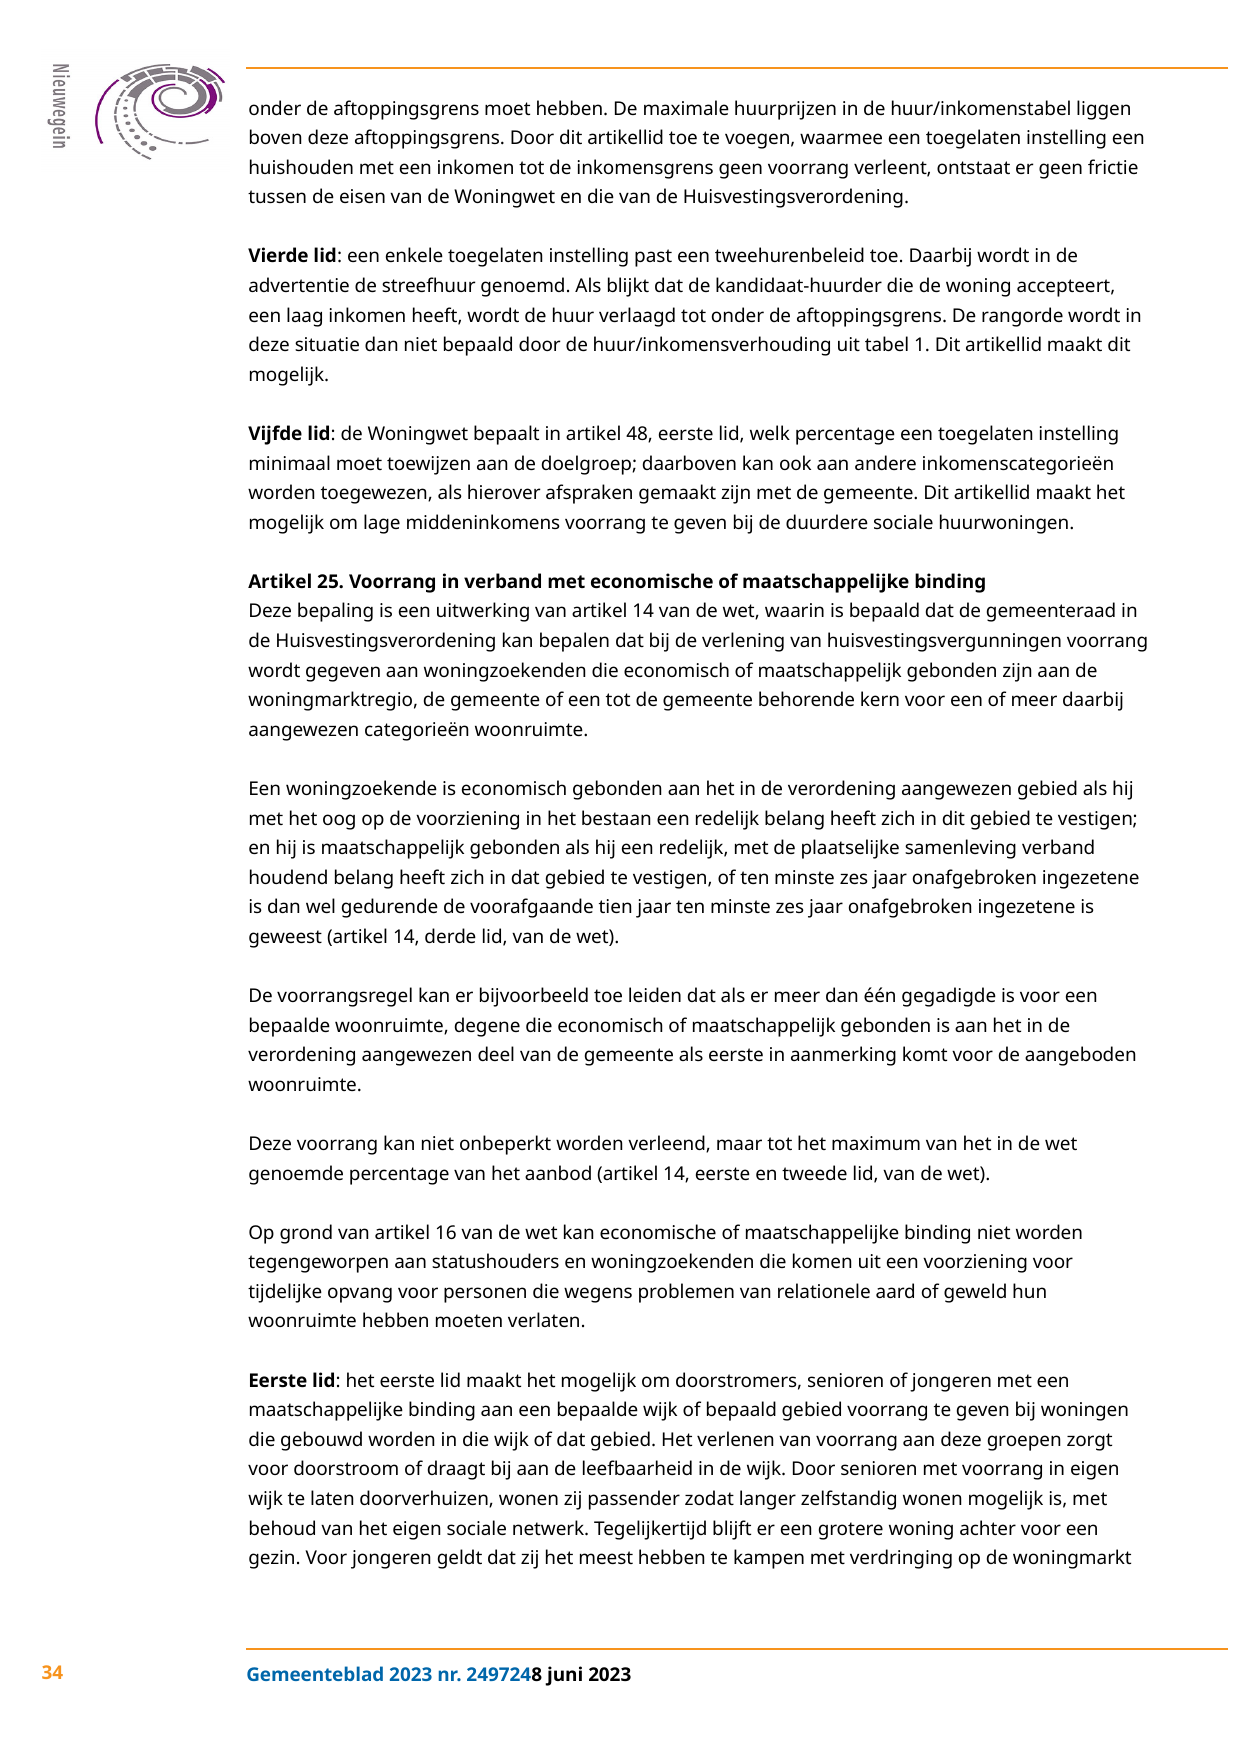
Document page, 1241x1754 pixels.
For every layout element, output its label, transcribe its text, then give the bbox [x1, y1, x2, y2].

text Vierde lid: een enkele toegelaten instelling past een tweehurenbeleid toe. Daarbij wordt in de advertentie de streefhuur genoemd. Als blijkt dat de kandidaat-huurder die de woning accepteert, een laag inkomen heeft, wordt de huur verlaagd tot onder de aftoppingsgrens. De rangorde wordt in deze situatie dan niet bepaald door de huur/inkomensverhouding uit tabel 1. Dit artikellid maakt dit mogelijk. [248, 243, 1152, 387]
text Vijfde lid: de Woningwet bepaalt in artikel 48, eerste lid, welk percentage een toegelaten instelling minimaal moet toewijzen aan de doelgroep; daarboven kan ook aan andere inkomenscategorieën worden toegewezen, als hierover afspraken gemaakt zijn met de gemeente. Dit artikellid maakt het mogelijk om lage middeninkomens voorrang te geven bij de duurdere sociale huurwoningen. [248, 420, 1152, 535]
text Op grond van artikel 16 van de wet kan economische of maatschappelijke binding niet worden tegengeworpen aan statushouders en woningzoekenden die komen uit een voorziening voor tijdelijke opvang voor personen die wegens problemen van relationele aard of geweld hun woonruimte hebben moeten verlaten. [248, 1219, 1152, 1333]
text Deze voorrang kan niet onbeperkt worden verleend, maar tot het maximum van het in de wet genoemde percentage van het aanbod (artikel 14, eerste en tweede lid, van de wet). [248, 1130, 1152, 1186]
text Een woningzoekende is economisch gebonden aan het in de verordening aangewezen gebied als hij met het oog op de voorziening in het bestaan een redelijk belang heeft zich in dit gebied te vestigen; en hij is maatschappelijk gebonden als hij een redelijk, met de plaatselijke samenleving verband houdend belang heeft zich in dat gebied te vestigen, of ten minste zes jaar onafgebroken ingezetene is dan wel gedurende de voorafgaande tien jaar ten minste zes jaar onafgebroken ingezetene is geweest (artikel 14, derde lid, van de wet). [248, 775, 1152, 949]
text Artikel 25. Voorrang in verband met economische of maatschappelijke binding [248, 568, 1152, 594]
picture [41, 47, 231, 172]
text onder de aftoppingsgrens moet hebben. De maximale huurprijzen in de huur/inkomenstabel liggen boven deze aftoppingsgrens. Door dit artikellid toe te voegen, waarmee een toegelaten instelling een huishouden met een inkomen tot de inkomensgrens geen voorrang verleent, ontstaat er geen frictie tussen de eisen van de Woningwet en die van de Huisvestingsverordening. [248, 95, 1152, 209]
text Eerste lid: het eerste lid maakt het mogelijk om doorstromers, senioren of jongeren met een maatschappelijke binding aan een bepaalde wijk of bepaald gebied voorrang te geven bij woningen die gebouwd worden in die wijk of dat gebied. Het verlenen van voorrang aan deze groepen zorgt voor doorstroom of draagt bij aan de leefbaarheid in de wijk. Door senioren met voorrang in eigen wijk te laten doorverhuizen, wonen zij passender zodat langer zelfstandig wonen mogelijk is, met behoud van het eigen sociale netwerk. Tegelijkertijd blijft er een grotere woning achter voor een gezin. Voor jongeren geldt dat zij het meest hebben te kampen met verdringing op de woningmarkt [248, 1367, 1152, 1570]
text Deze bepaling is een uitwerking van artikel 14 van de wet, waarin is bepaald dat de gemeenteraad in de Huisvestingsverordening kan bepalen dat bij de verlening van huisvestingsvergunningen voorrang wordt gegeven aan woningzoekenden die economisch of maatschappelijk gebonden zijn aan de woningmarktregio, de gemeente of een tot de gemeente behorende kern voor een of meer daarbij aangewezen categorieën woonruimte. [248, 598, 1152, 742]
text De voorrangsregel kan er bijvoorbeeld toe leiden dat als er meer dan één gegadigde is voor een bepaalde woonruimte, degene die economisch of maatschappelijk gebonden is aan het in de verordening aangewezen deel van de gemeente als eerste in aanmerking komt voor de aangeboden woonruimte. [248, 982, 1152, 1097]
